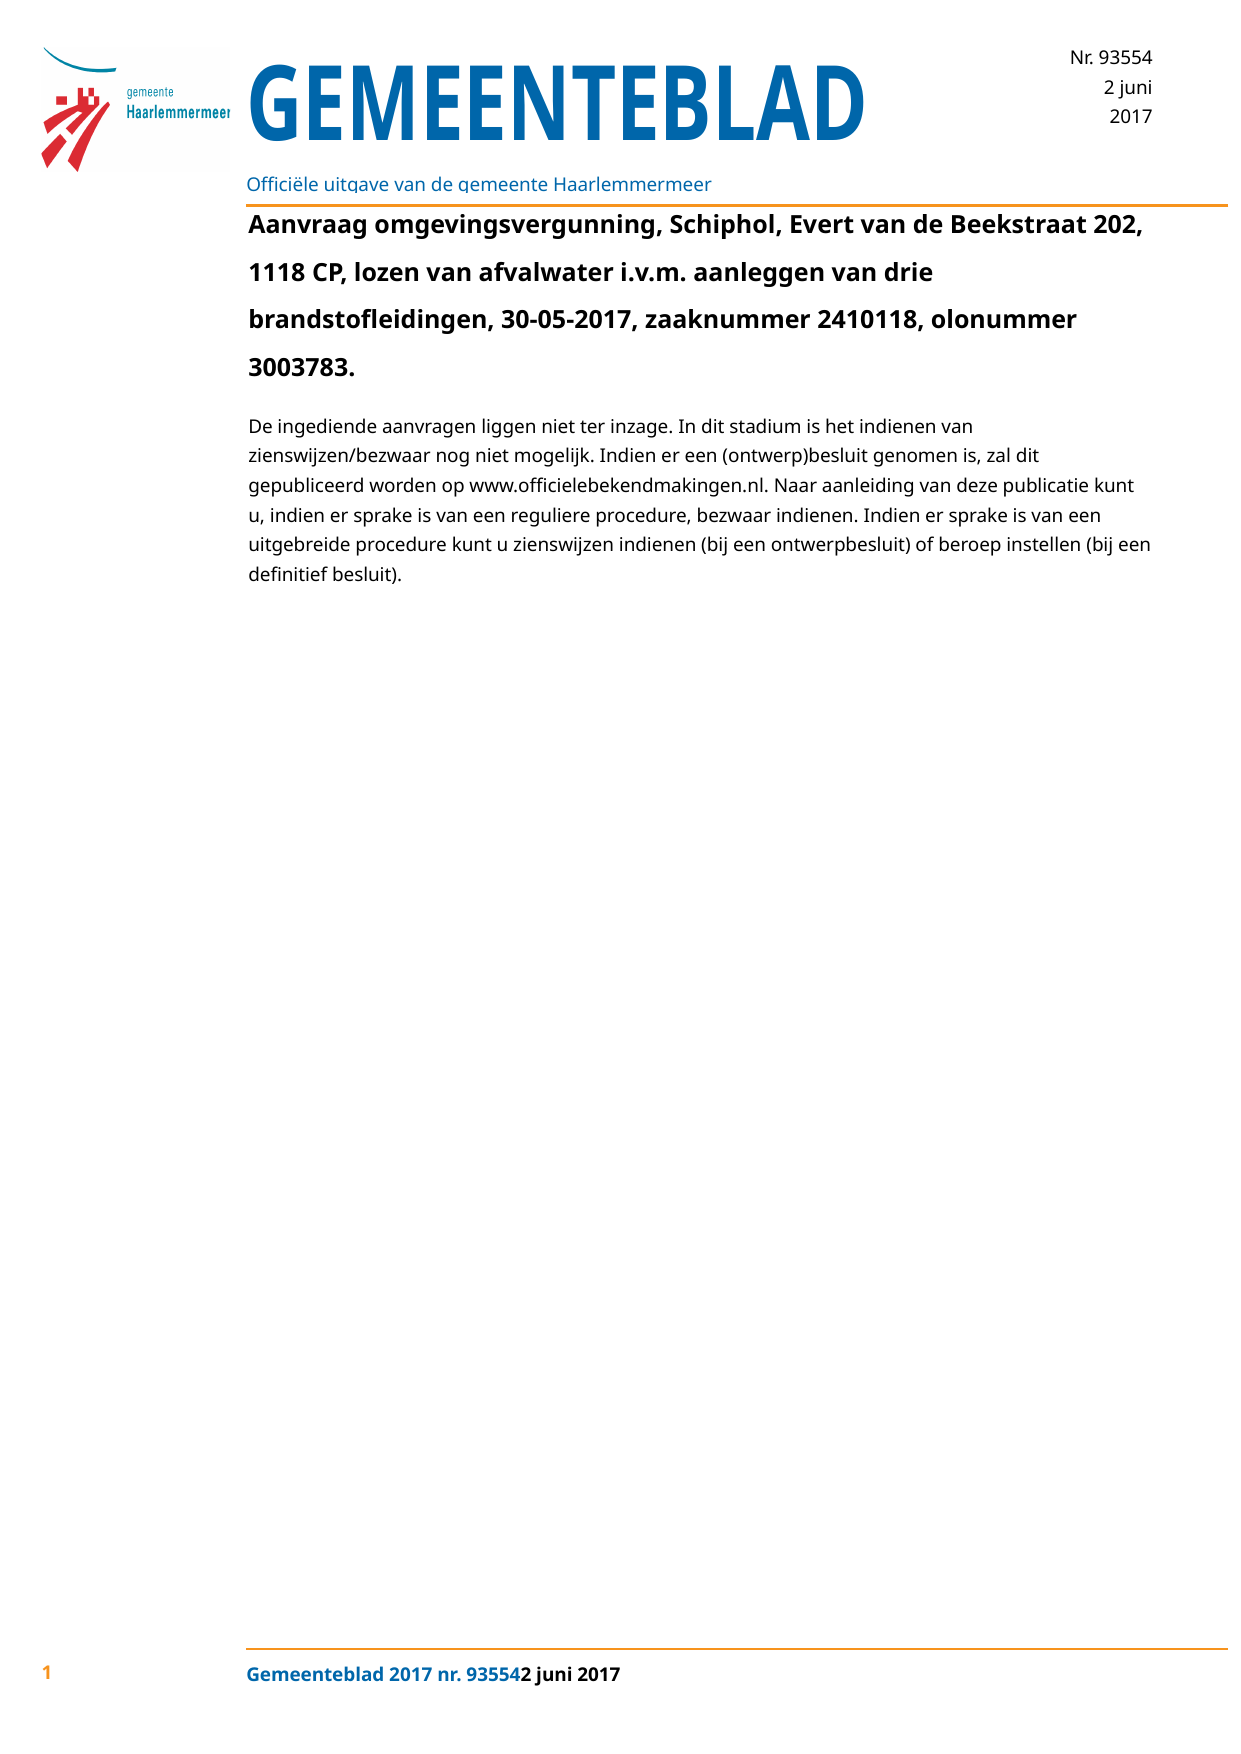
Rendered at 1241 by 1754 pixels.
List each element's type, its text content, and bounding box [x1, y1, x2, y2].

text De ingediende aanvragen liggen niet ter inzage. In dit stadium is het indienen van zienswijzen/bezwaar nog niet mogelijk. Indien er een (ontwerp)besluit genomen is, zal dit gepubliceerd worden op www.officielebekendmakingen.nl. Naar aanleiding van deze publicatie kunt u, indien er sprake is van een reguliere procedure, bezwaar indienen. Indien er sprake is van een uitgebreide procedure kunt u zienswijzen indienen (bij een ontwerpbesluit) of beroep instellen (bij een definitief besluit). [248, 413, 1152, 587]
picture [41, 47, 231, 172]
text Aanvraag omgevingsvergunning, Schiphol, Evert van de Beekstraat 202, 1118 CP, lozen van afvalwater i.v.m. aanleggen van drie brandstofleidingen, 30-05-2017, zaaknummer 2410118, olonummer 3003783. [248, 207, 1152, 384]
